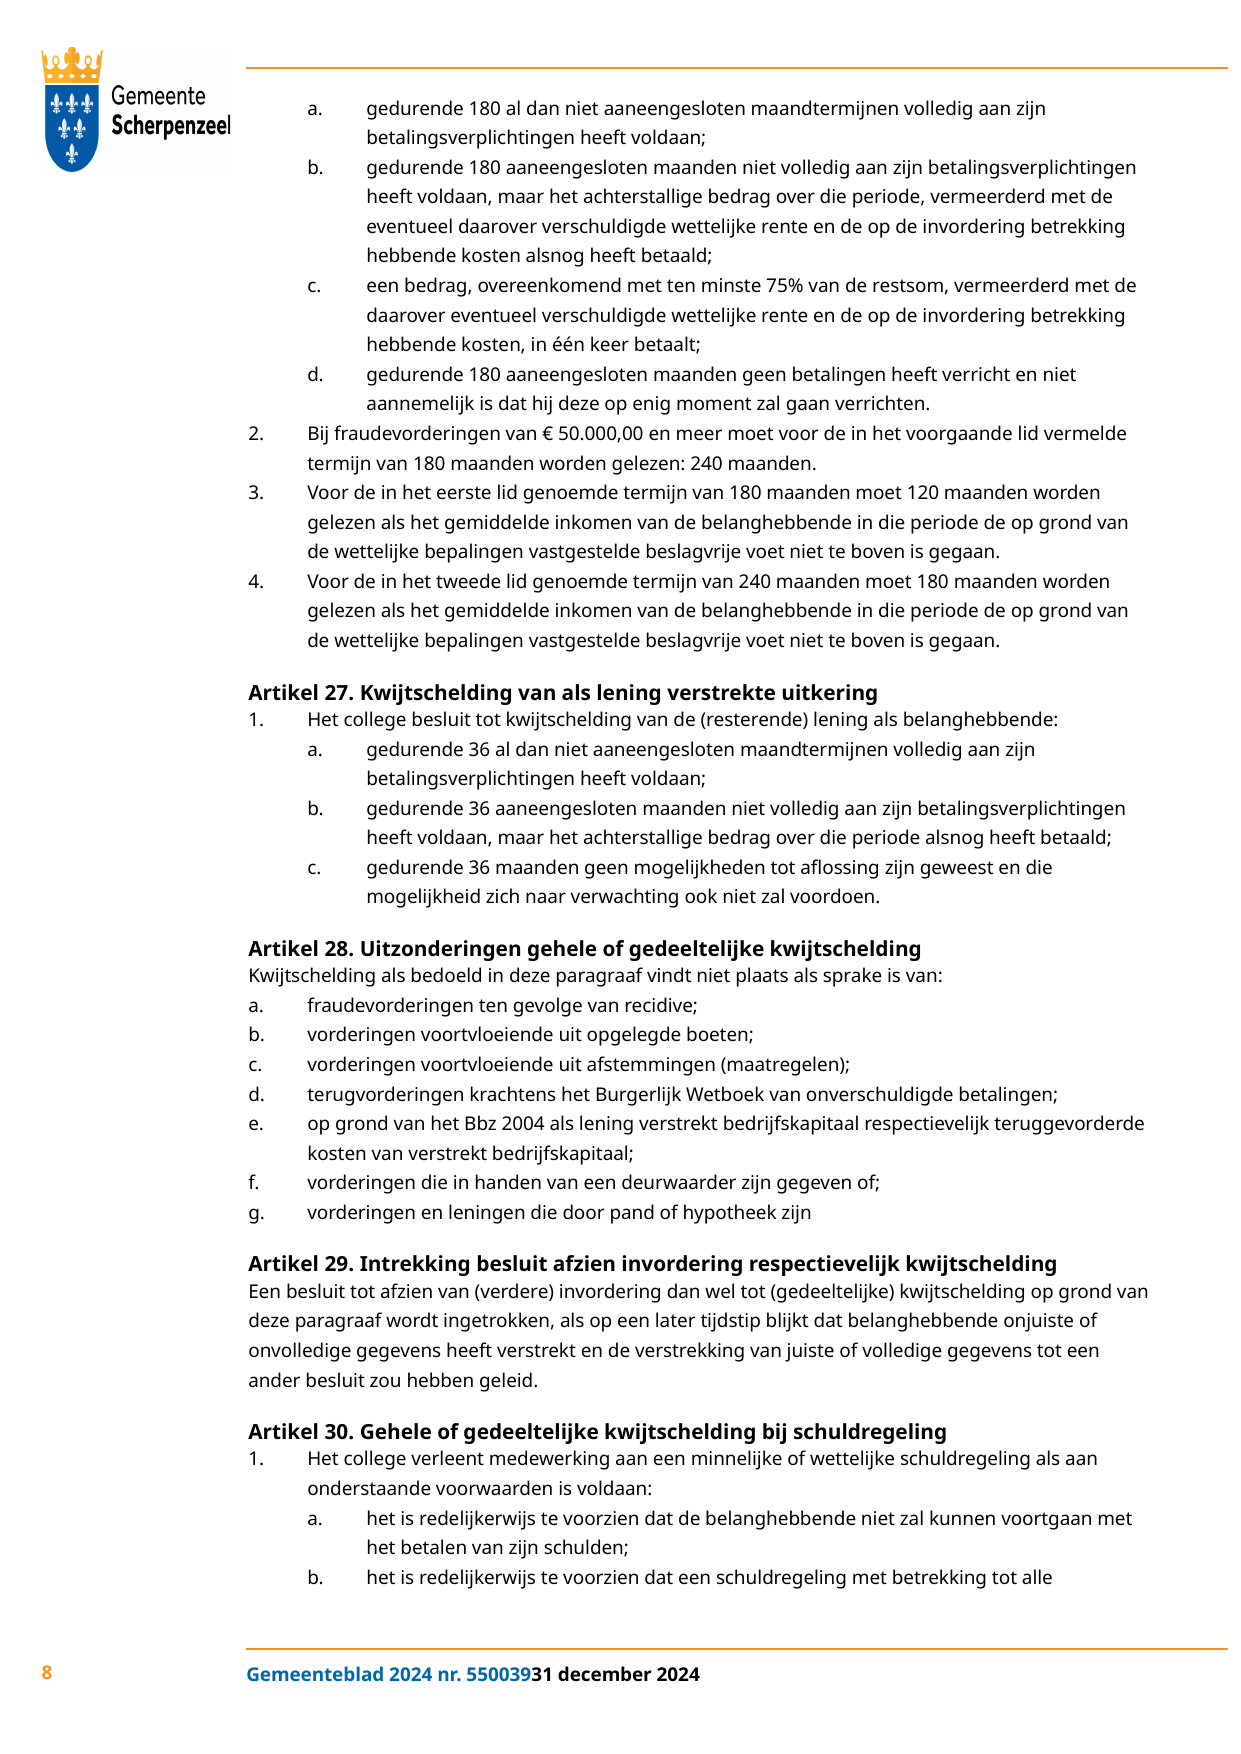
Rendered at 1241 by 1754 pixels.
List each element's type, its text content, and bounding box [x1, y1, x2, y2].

list gedurende 36 maanden geen mogelijkheden tot aflossing zijn geweest en die mogelijkheid zich naar verwachting ook niet zal voordoen. [307, 854, 1152, 909]
text Kwijtschelding als bedoeld in deze paragraaf vindt niet plaats als sprake is van: [248, 962, 1152, 988]
text Een besluit tot afzien van (verdere) invordering dan wel tot (gedeeltelijke) kwijtschelding op grond van deze paragraaf wordt ingetrokken, als op een later tijdstip blijkt dat belanghebbende onjuiste of onvolledige gegevens heeft verstrekt en de verstrekking van juiste of volledige gegevens tot een ander besluit zou hebben geleid. [248, 1278, 1152, 1392]
list het is redelijkerwijs te voorzien dat een schuldregeling met betrekking tot alle [307, 1564, 1152, 1590]
list gedurende 36 al dan niet aaneengesloten maandtermijnen volledig aan zijn betalingsverplichtingen heeft voldaan; [307, 736, 1152, 791]
list vorderingen die in handen van een deurwaarder zijn gegeven of; [248, 1169, 1152, 1195]
text Artikel 27. Kwijtschelding van als lening verstrekte uitkering [248, 678, 1152, 706]
list Het college verleent medewerking aan een minnelijke of wettelijke schuldregeling als aan onderstaande voorwaarden is voldaan: [248, 1446, 1152, 1501]
list gedurende 36 aaneengesloten maanden niet volledig aan zijn betalingsverplichtingen heeft voldaan, maar het achterstallige bedrag over die periode alsnog heeft betaald; [307, 795, 1152, 850]
list gedurende 180 aaneengesloten maanden geen betalingen heeft verricht en niet aannemelijk is dat hij deze op enig moment zal gaan verrichten. [307, 361, 1152, 416]
text Artikel 29. Intrekking besluit afzien invordering respectievelijk kwijtschelding [248, 1249, 1152, 1278]
text Artikel 28. Uitzonderingen gehele of gedeeltelijke kwijtschelding [248, 934, 1152, 962]
list vorderingen voortvloeiende uit afstemmingen (maatregelen); [248, 1051, 1152, 1077]
list op grond van het Bbz 2004 als lening verstrekt bedrijfskapitaal respectievelijk teruggevorderde kosten van verstrekt bedrijfskapitaal; [248, 1110, 1152, 1166]
list vorderingen en leningen die door pand of hypotheek zijn [248, 1199, 1152, 1225]
list het is redelijkerwijs te voorzien dat de belanghebbende niet zal kunnen voortgaan met het betalen van zijn schulden; [307, 1505, 1152, 1560]
list Voor de in het eerste lid genoemde termijn van 180 maanden moet 120 maanden worden gelezen als het gemiddelde inkomen van de belanghebbende in die periode de op grond van de wettelijke bepalingen vastgestelde beslagvrije voet niet te boven is gegaan. [248, 479, 1152, 564]
text Artikel 30. Gehele of gedeeltelijke kwijtschelding bij schuldregeling [248, 1417, 1152, 1446]
list terugvorderingen krachtens het Burgerlijk Wetboek van onverschuldigde betalingen; [248, 1081, 1152, 1107]
list gedurende 180 al dan niet aaneengesloten maandtermijnen volledig aan zijn betalingsverplichtingen heeft voldaan; [307, 95, 1152, 150]
picture [41, 47, 231, 172]
list Bij fraudevorderingen van € 50.000,00 en meer moet voor de in het voorgaande lid vermelde termijn van 180 maanden worden gelezen: 240 maanden. [248, 420, 1152, 476]
list gedurende 180 aaneengesloten maanden niet volledig aan zijn betalingsverplichtingen heeft voldaan, maar het achterstallige bedrag over die periode, vermeerderd met de eventueel daarover verschuldigde wettelijke rente en de op de invordering betrekking hebbende kosten alsnog heeft betaald; [307, 154, 1152, 268]
list vorderingen voortvloeiende uit opgelegde boeten; [248, 1022, 1152, 1047]
list fraudevorderingen ten gevolge van recidive; [248, 992, 1152, 1018]
list een bedrag, overeenkomend met ten minste 75% van de restsom, vermeerderd met de daarover eventueel verschuldigde wettelijke rente en de op de invordering betrekking hebbende kosten, in één keer betaalt; [307, 272, 1152, 357]
list Het college besluit tot kwijtschelding van de (resterende) lening als belanghebbende: [248, 706, 1152, 732]
list Voor de in het tweede lid genoemde termijn van 240 maanden moet 180 maanden worden gelezen als het gemiddelde inkomen van de belanghebbende in die periode de op grond van de wettelijke bepalingen vastgestelde beslagvrije voet niet te boven is gegaan. [248, 568, 1152, 653]
